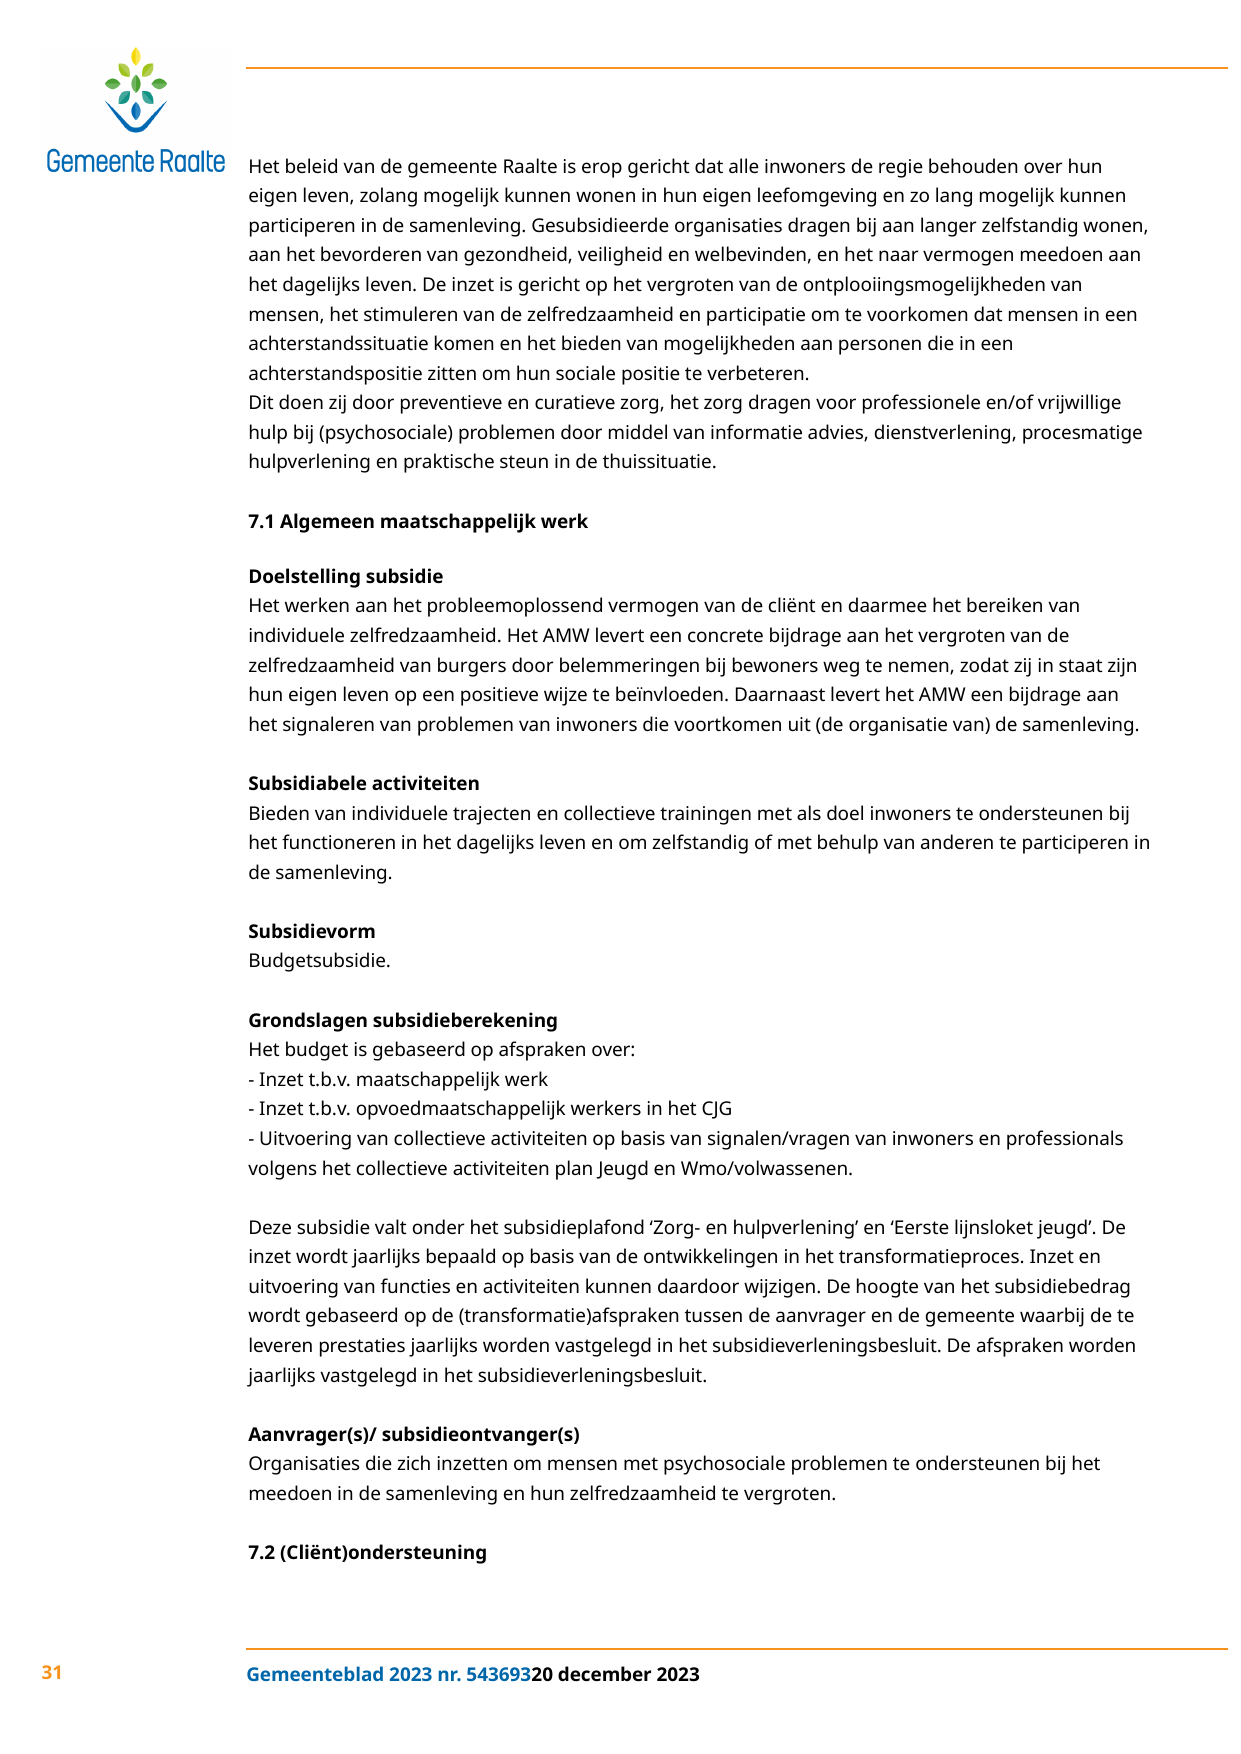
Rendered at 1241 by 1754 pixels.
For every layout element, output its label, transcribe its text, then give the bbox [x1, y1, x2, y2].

text Bieden van individuele trajecten en collectieve trainingen met als doel inwoners te ondersteunen bij het functioneren in het dagelijks leven en om zelfstandig of met behulp van anderen te participeren in de samenleving. [248, 800, 1152, 885]
text 7.1 Algemeen maatschappelijk werk [248, 508, 1152, 533]
text - Inzet t.b.v. opvoedmaatschappelijk werkers in het CJG [248, 1096, 1152, 1121]
text Dit doen zij door preventieve en curatieve zorg, het zorg dragen voor professionele en/of vrijwillige hulp bij (psychosociale) problemen door middel van informatie advies, dienstverlening, procesmatige hulpverlening en praktische steun in de thuissituatie. [248, 389, 1152, 474]
text - Inzet t.b.v. maatschappelijk werk [248, 1066, 1152, 1092]
text 7.2 (Cliënt)ondersteuning [248, 1539, 1152, 1565]
text - Uitvoering van collectieve activiteiten op basis van signalen/vragen van inwoners en professionals volgens het collectieve activiteiten plan Jeugd en Wmo/volwassenen. [248, 1125, 1152, 1181]
text Organisaties die zich inzetten om mensen met psychosociale problemen te ondersteunen bij het meedoen in de samenleving en hun zelfredzaamheid te vergroten. [248, 1451, 1152, 1506]
text Grondslagen subsidieberekening [248, 1007, 1152, 1033]
text Het budget is gebaseerd op afspraken over: [248, 1036, 1152, 1062]
text Budgetsubsidie. [248, 948, 1152, 973]
text Het werken aan het probleemoplossend vermogen van de cliënt en daarmee het bereiken van individuele zelfredzaamheid. Het AMW levert een concrete bijdrage aan het vergroten van de zelfredzaamheid van burgers door belemmeringen bij bewoners weg te nemen, zodat zij in staat zijn hun eigen leven op een positieve wijze te beïnvloeden. Daarnaast levert het AMW een bijdrage aan het signaleren van problemen van inwoners die voortkomen uit (de organisatie van) de samenleving. [248, 593, 1152, 737]
text Doelstelling subsidie [248, 563, 1152, 589]
text Deze subsidie valt onder het subsidieplafond ‘Zorg- en hulpverlening’ en ‘Eerste lijnsloket jeugd’. De inzet wordt jaarlijks bepaald op basis van de ontwikkelingen in het transformatieproces. Inzet en uitvoering van functies en activiteiten kunnen daardoor wijzigen. De hoogte van het subsidiebedrag wordt gebaseerd op de (transformatie)afspraken tussen de aanvrager en de gemeente waarbij de te leveren prestaties jaarlijks worden vastgelegd in het subsidieverleningsbesluit. De afspraken worden jaarlijks vastgelegd in het subsidieverleningsbesluit. [248, 1214, 1152, 1388]
text Het beleid van de gemeente Raalte is erop gericht dat alle inwoners de regie behouden over hun eigen leven, zolang mogelijk kunnen wonen in hun eigen leefomgeving en zo lang mogelijk kunnen participeren in de samenleving. Gesubsidieerde organisaties dragen bij aan langer zelfstandig wonen, aan het bevorderen van gezondheid, veiligheid en welbevinden, en het naar vermogen meedoen aan het dagelijks leven. De inzet is gericht op het vergroten van de ontplooiingsmogelijkheden van mensen, het stimuleren van de zelfredzaamheid en participatie om te voorkomen dat mensen in een achterstandssituatie komen en het bieden van mogelijkheden aan personen die in een achterstandspositie zitten om hun sociale positie te verbeteren. [248, 153, 1152, 386]
text Subsidievorm [248, 918, 1152, 944]
text Aanvrager(s)/ subsidieontvanger(s) [248, 1421, 1152, 1447]
text Subsidiabele activiteiten [248, 770, 1152, 796]
picture [41, 47, 231, 172]
